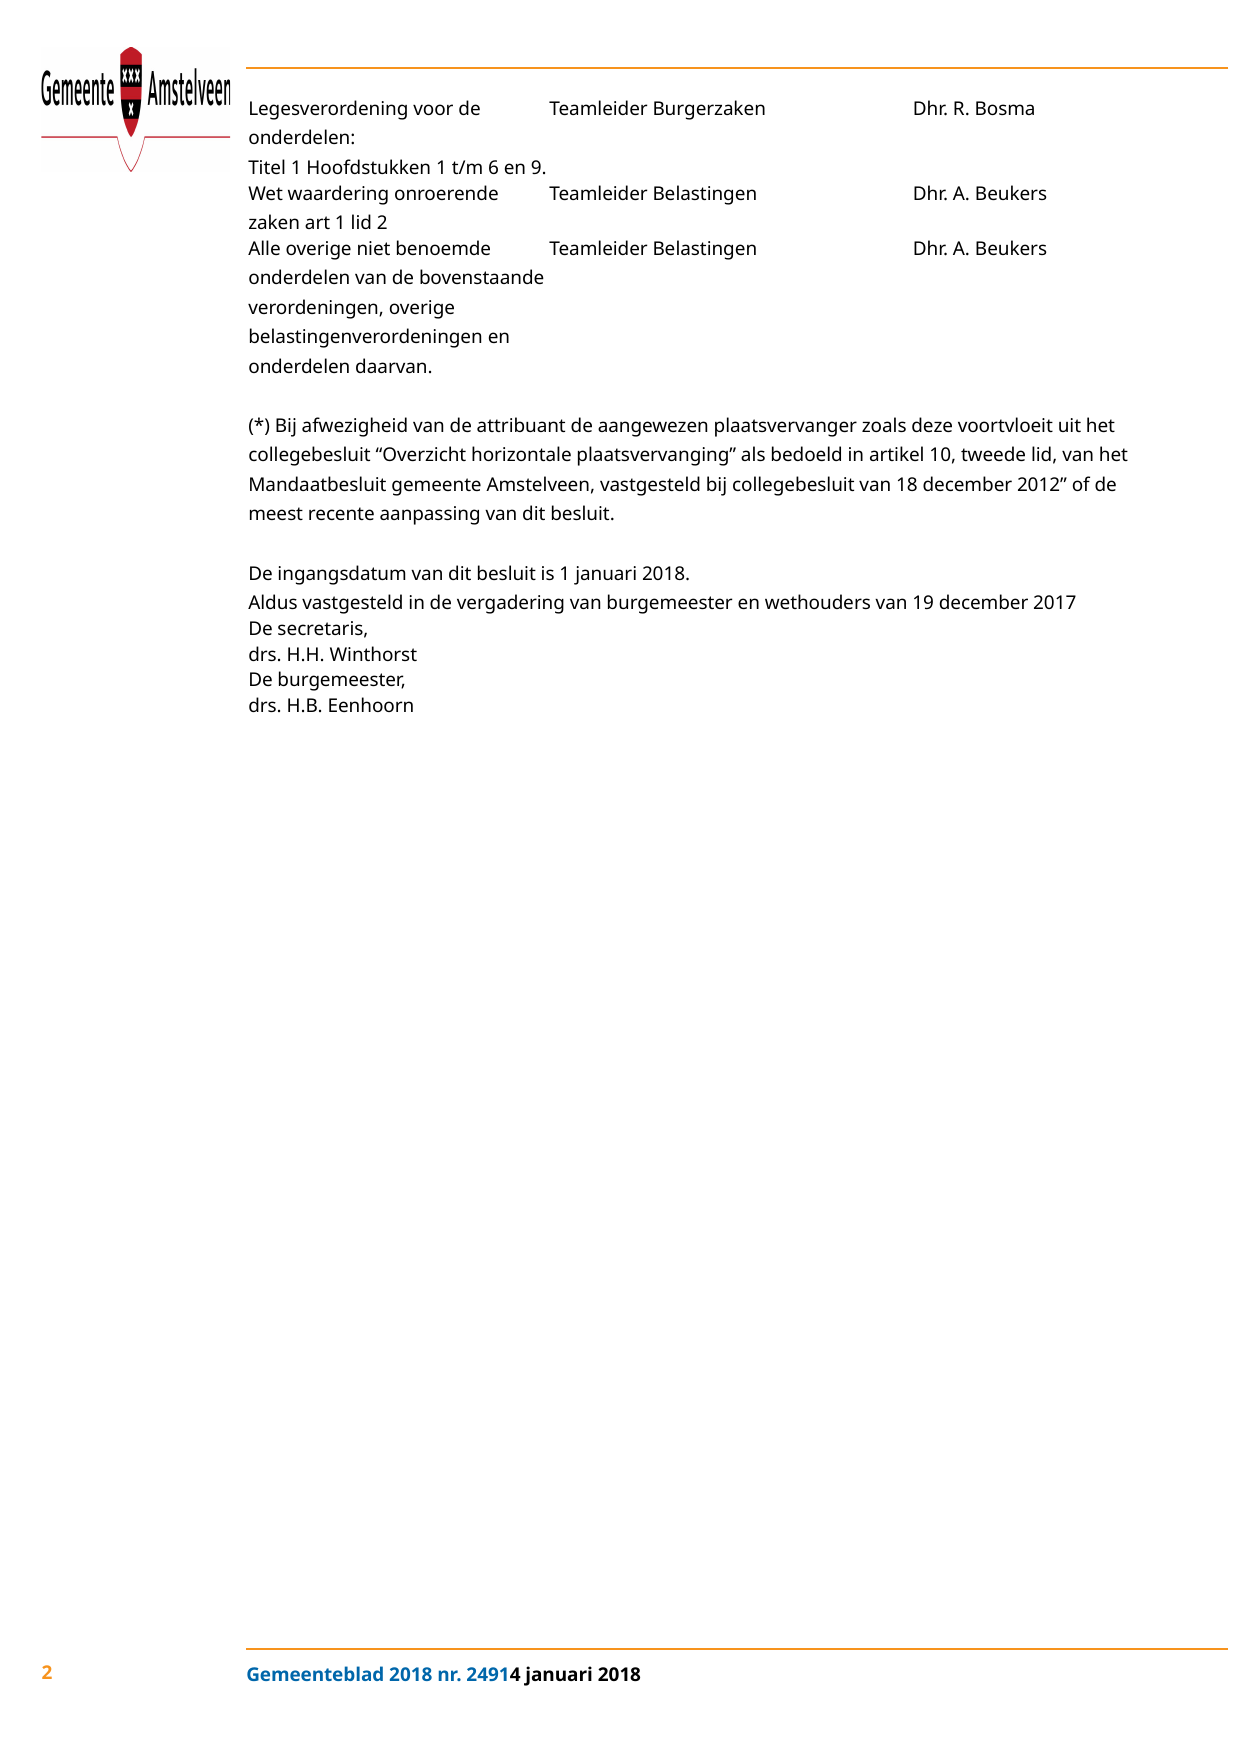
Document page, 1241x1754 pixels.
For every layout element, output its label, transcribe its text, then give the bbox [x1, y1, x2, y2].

table_cell Wet waardering onroerende zaken art 1 lid 2 [248, 180, 549, 235]
table_cell Teamleider Belastingen [549, 180, 913, 235]
table_cell Dhr. R. Bosma [913, 95, 1152, 180]
text Aldus vastgesteld in de vergadering van burgemeester en wethouders van 19 december 2017 [248, 589, 1152, 615]
text drs. H.B. Eenhoorn [248, 692, 1152, 718]
picture [41, 47, 231, 172]
table_cell Teamleider Burgerzaken [549, 95, 913, 180]
table_cell Teamleider Belastingen [549, 235, 913, 379]
text De ingangsdatum van dit besluit is 1 januari 2018. [248, 560, 1152, 586]
text drs. H.H. Winthorst [248, 641, 1152, 667]
text (*) Bij afwezigheid van de attribuant de aangewezen plaatsvervanger zoals deze voortvloeit uit het collegebesluit “Overzicht horizontale plaatsvervanging” als bedoeld in artikel 10, tweede lid, van het Mandaatbesluit gemeente Amstelveen, vastgesteld bij collegebesluit van 18 december 2012” of de meest recente aanpassing van dit besluit. [248, 412, 1152, 526]
table_cell Legesverordening voor de onderdelen: Titel 1 Hoofdstukken 1 t/m 6 en 9. [248, 95, 549, 180]
text De secretaris, [248, 615, 1152, 641]
table_cell Dhr. A. Beukers [913, 235, 1152, 379]
text De burgemeester, [248, 667, 1152, 692]
table_cell Dhr. A. Beukers [913, 180, 1152, 235]
table_cell Alle overige niet benoemde onderdelen van de bovenstaande verordeningen, overige belastingenverordeningen en onderdelen daarvan. [248, 235, 549, 379]
